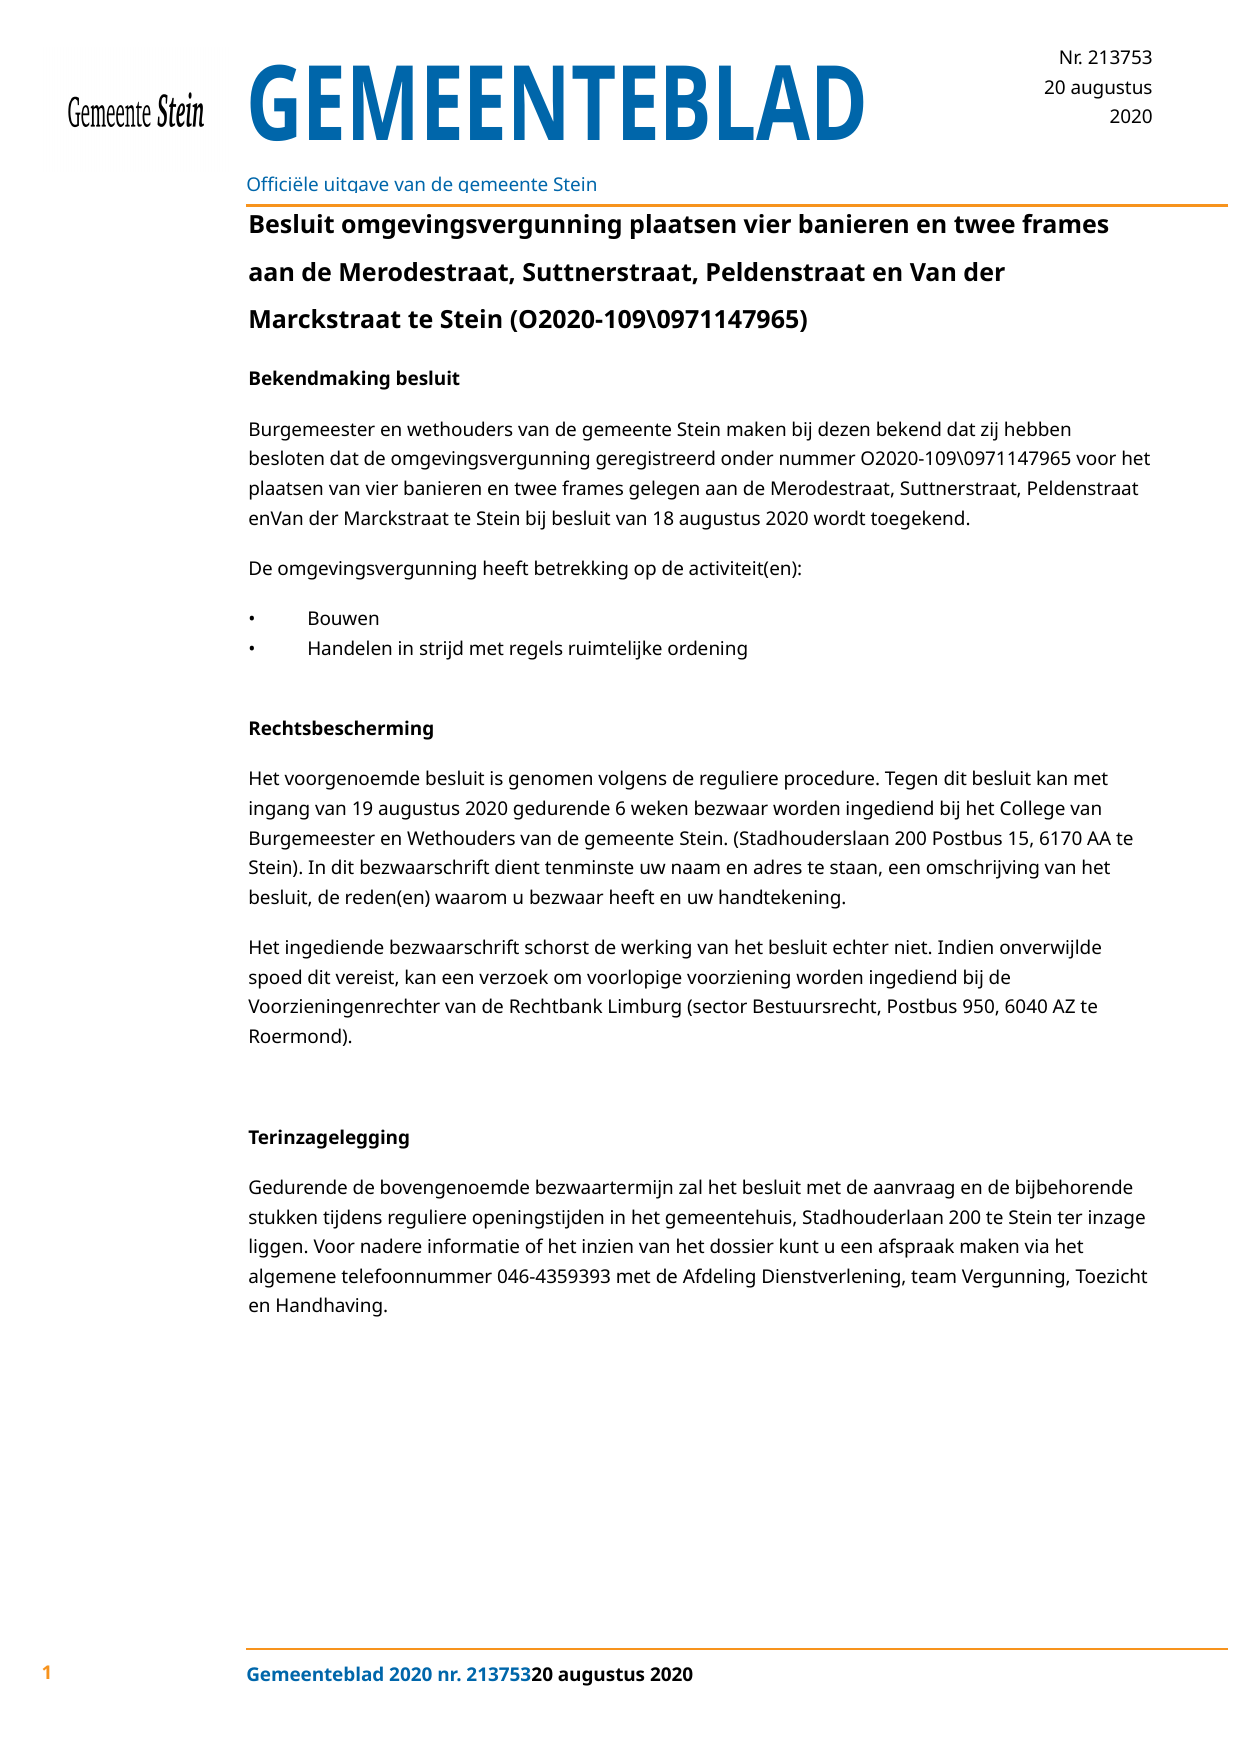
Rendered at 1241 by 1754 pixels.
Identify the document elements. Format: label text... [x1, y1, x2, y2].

text Het voorgenoemde besluit is genomen volgens de reguliere procedure. Tegen dit besluit kan met ingang van 19 augustus 2020 gedurende 6 weken bezwaar worden ingediend bij het College van Burgemeester en Wethouders van de gemeente Stein. (Stadhouderslaan 200 Postbus 15, 6170 AA te Stein). In dit bezwaarschrift dient tenminste uw naam en adres te staan, een omschrijving van het besluit, de reden(en) waarom u bezwaar heeft en uw handtekening. [248, 766, 1152, 909]
text Besluit omgevingsvergunning plaatsen vier banieren en twee frames aan de Merodestraat, Suttnerstraat, Peldenstraat en Van der Marckstraat te Stein (O2020-109\0971147965) [248, 207, 1152, 336]
text Rechtsbescherming [248, 715, 1152, 741]
text Het ingediende bezwaarschrift schorst de werking van het besluit echter niet. Indien onverwijlde spoed dit vereist, kan een verzoek om voorlopige voorziening worden ingediend bij de Voorzieningenrechter van de Rechtbank Limburg (sector Bestuursrecht, Postbus 950, 6040 AZ te Roermond). [248, 934, 1152, 1049]
text Burgemeester en wethouders van de gemeente Stein maken bij dezen bekend dat zij hebben besloten dat de omgevingsvergunning geregistreerd onder nummer O2020-109\0971147965 voor het plaatsen van vier banieren en twee frames gelegen aan de Merodestraat, Suttnerstraat, Peldenstraat enVan der Marckstraat te Stein bij besluit van 18 augustus 2020 wordt toegekend. [248, 416, 1152, 530]
list Bouwen [248, 606, 1152, 631]
picture [41, 47, 231, 172]
text Gedurende de bovengenoemde bezwaartermijn zal het besluit met de aanvraag en de bijbehorende stukken tijdens reguliere openingstijden in het gemeentehuis, Stadhouderlaan 200 te Stein ter inzage liggen. Voor nadere informatie of het inzien van het dossier kunt u een afspraak maken via het algemene telefoonnummer 046-4359393 met de Afdeling Dienstverlening, team Vergunning, Toezicht en Handhaving. [248, 1174, 1152, 1318]
text Bekendmaking besluit [248, 366, 1152, 391]
text Terinzagelegging [248, 1124, 1152, 1149]
list Handelen in strijd met regels ruimtelijke ordening [248, 635, 1152, 661]
text De omgevingsvergunning heeft betrekking op de activiteit(en): [248, 555, 1152, 581]
